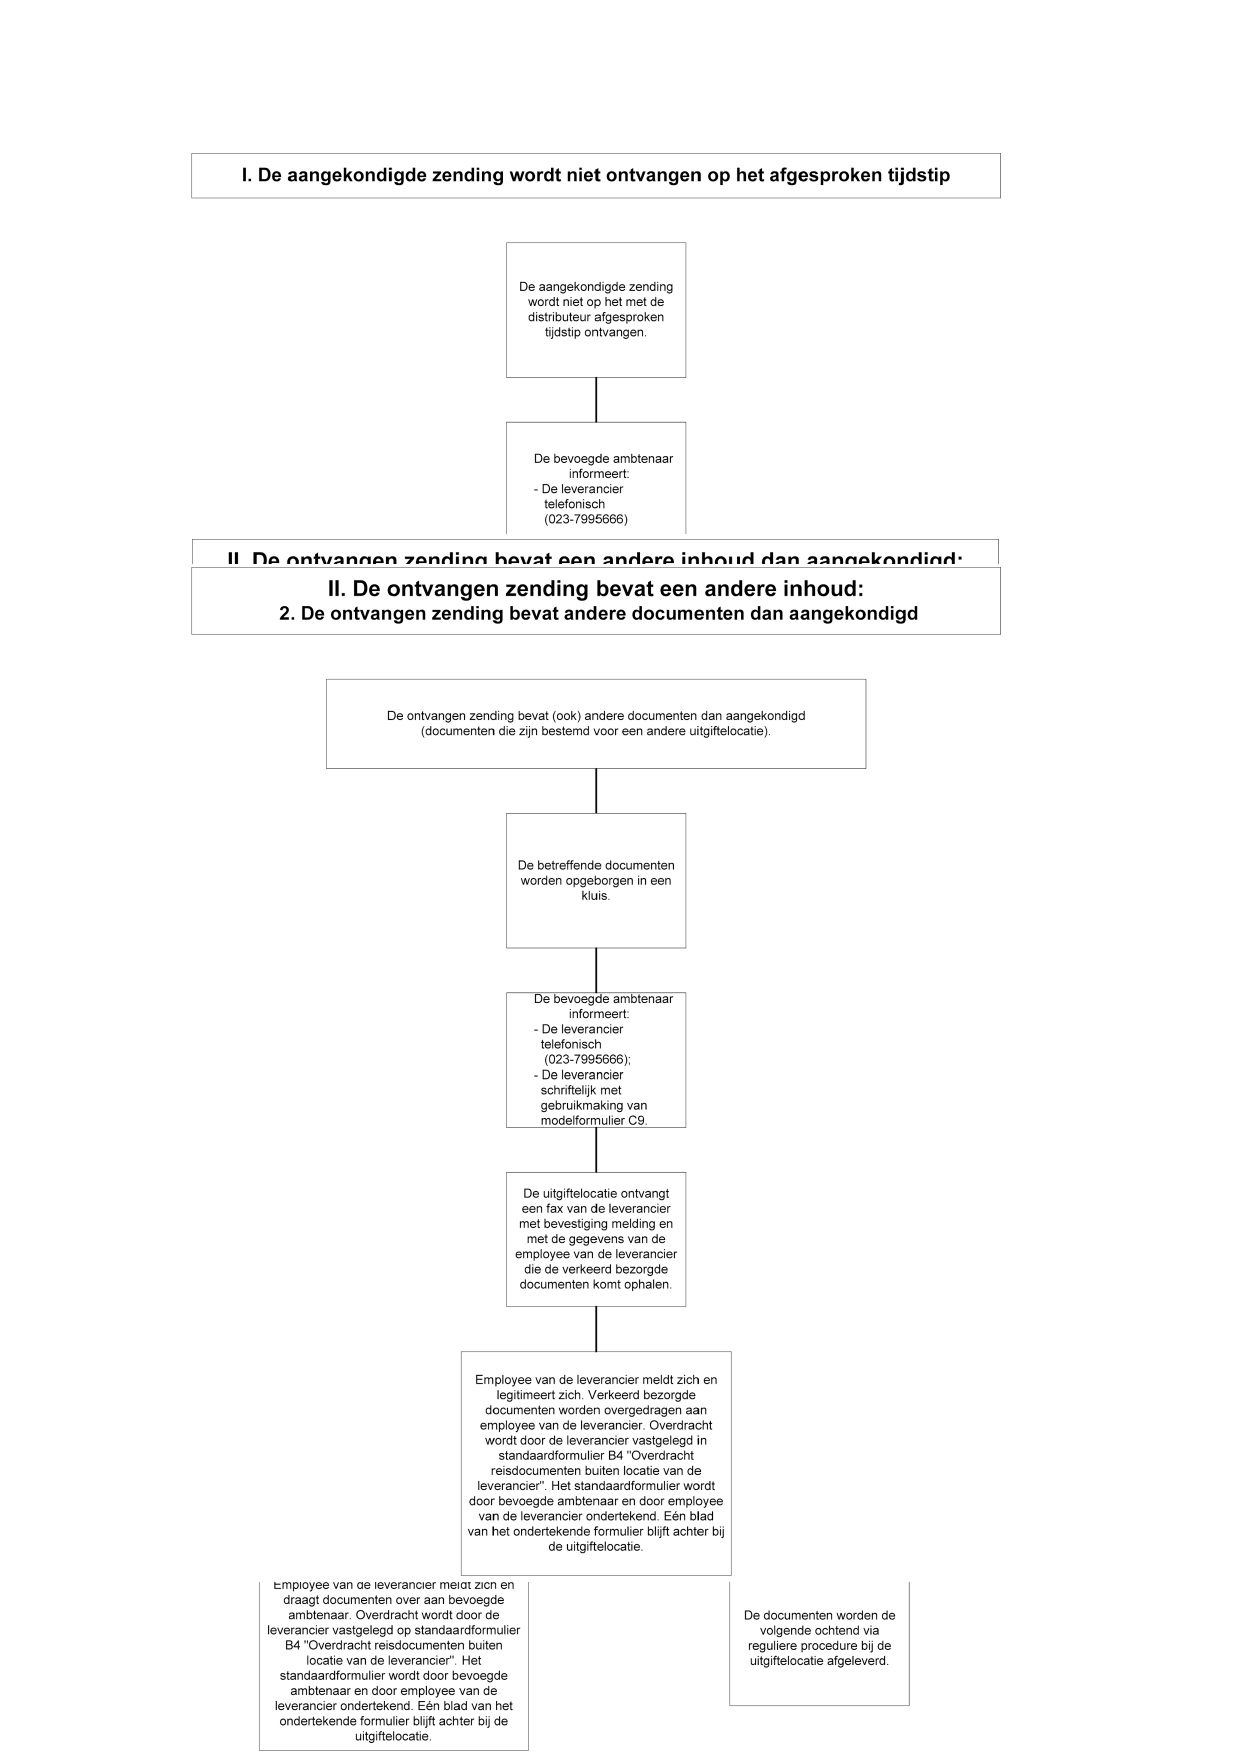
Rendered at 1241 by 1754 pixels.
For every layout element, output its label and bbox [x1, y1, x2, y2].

picture [187, 150, 1005, 1754]
